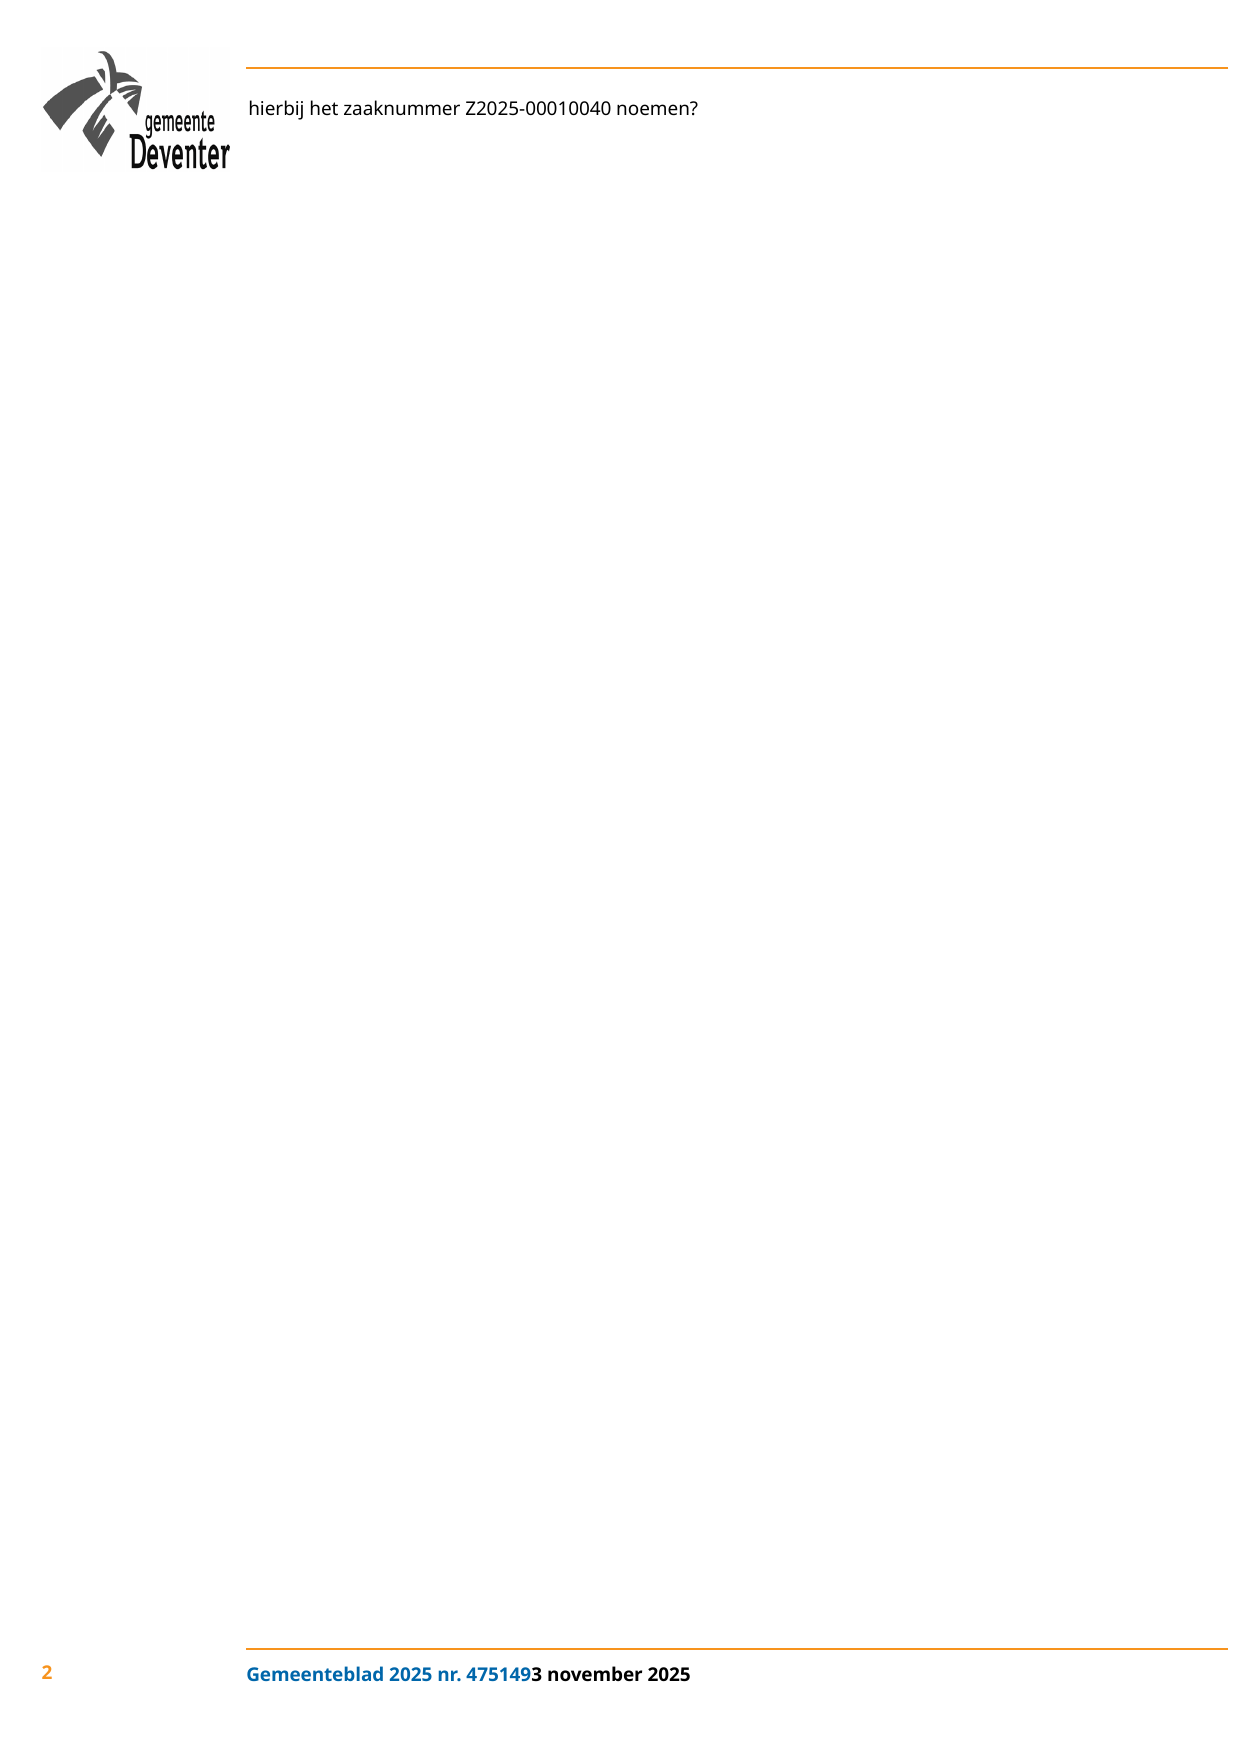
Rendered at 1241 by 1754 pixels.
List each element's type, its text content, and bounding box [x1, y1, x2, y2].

picture [41, 47, 231, 172]
text hierbij het zaaknummer Z2025-00010040 noemen? [248, 95, 1152, 121]
